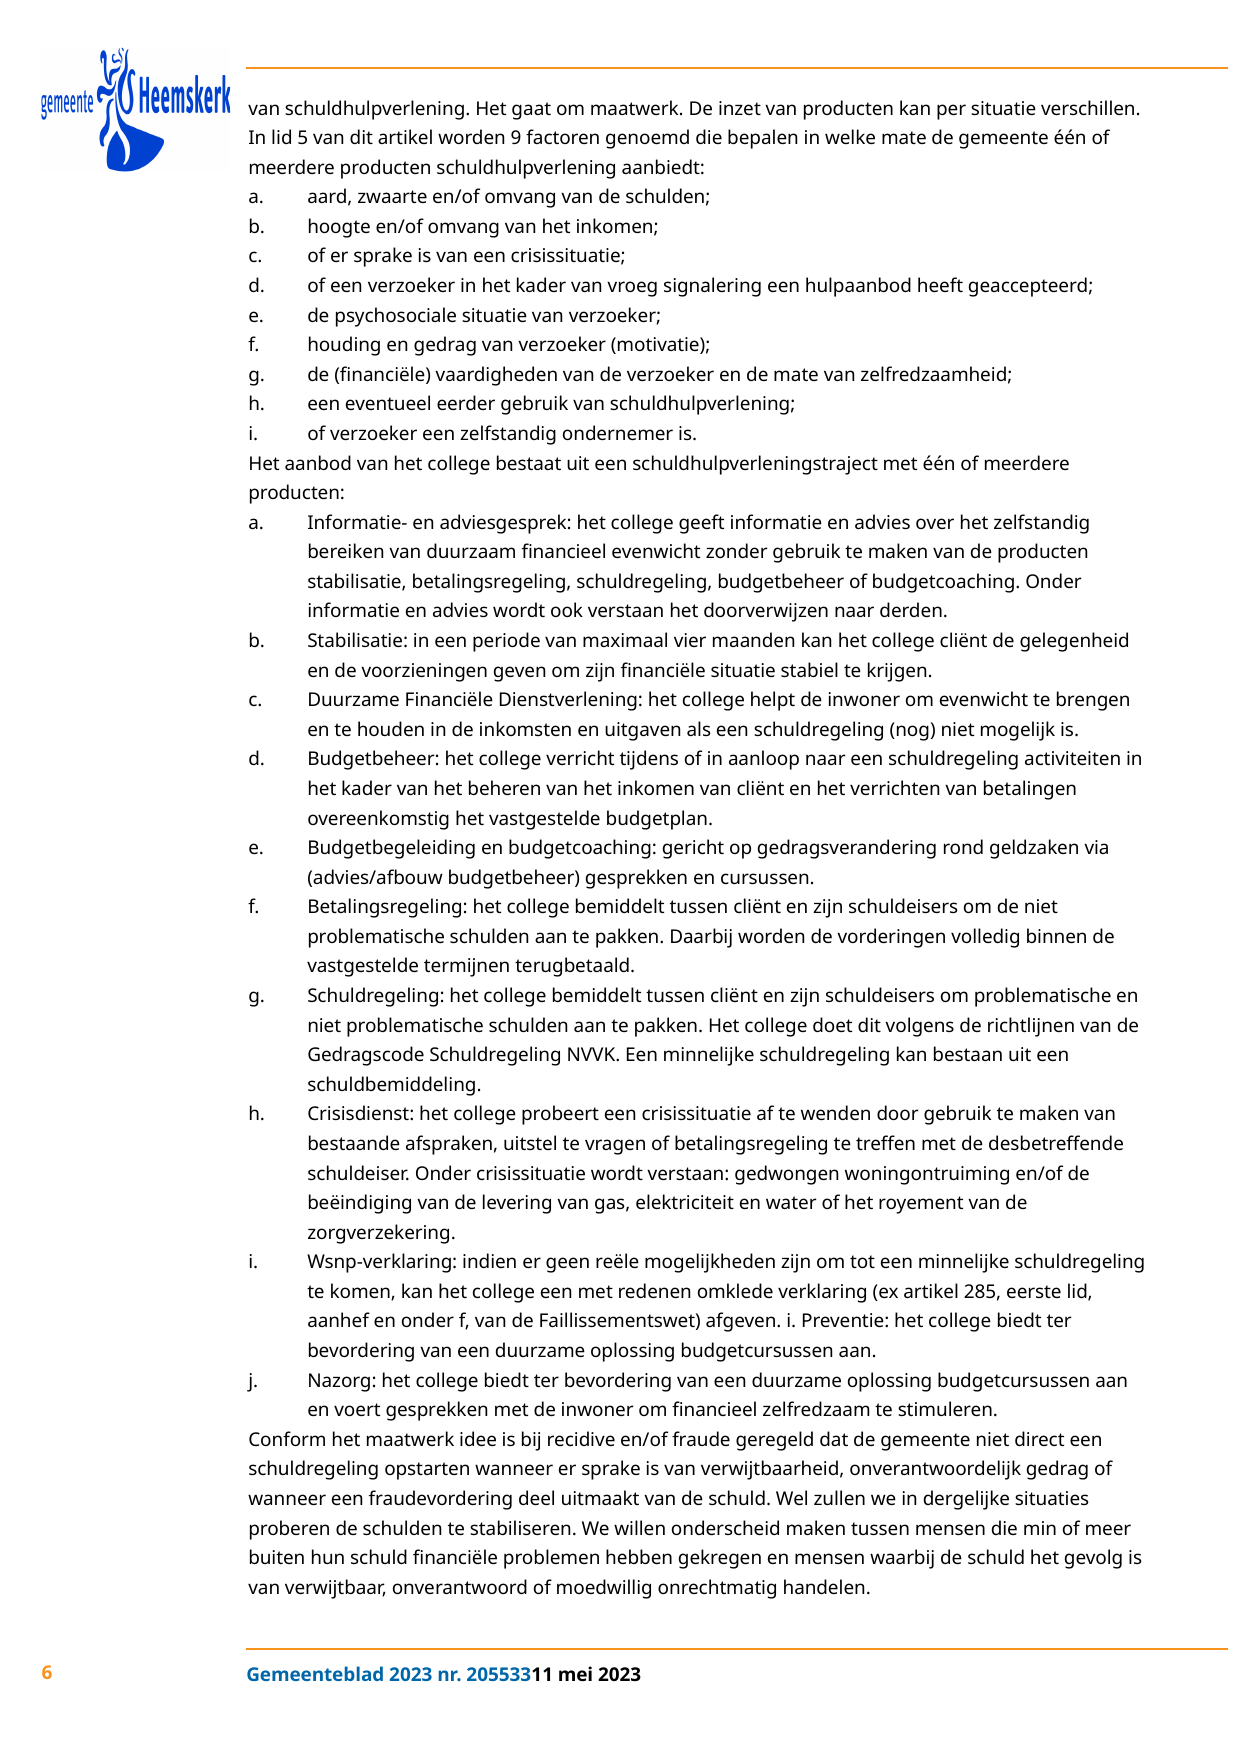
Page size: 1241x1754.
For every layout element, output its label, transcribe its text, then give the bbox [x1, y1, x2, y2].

list Nazorg: het college biedt ter bevordering van een duurzame oplossing budgetcursussen aan en voert gesprekken met de inwoner om financieel zelfredzaam te stimuleren. [248, 1367, 1152, 1422]
list of er sprake is van een crisissituatie; [248, 243, 1152, 268]
picture [41, 47, 231, 172]
list Budgetbegeleiding en budgetcoaching: gericht op gedragsverandering rond geldzaken via (advies/afbouw budgetbeheer) gesprekken en cursussen. [248, 834, 1152, 890]
list Informatie- en adviesgesprek: het college geeft informatie en advies over het zelfstandig bereiken van duurzaam financieel evenwicht zonder gebruik te maken van de producten stabilisatie, betalingsregeling, schuldregeling, budgetbeheer of budgetcoaching. Onder informatie en advies wordt ook verstaan het doorverwijzen naar derden. [248, 509, 1152, 623]
text Het aanbod van het college bestaat uit een schuldhulpverleningstraject met één of meerdere producten: [248, 450, 1152, 505]
list Budgetbeheer: het college verricht tijdens of in aanloop naar een schuldregeling activiteiten in het kader van het beheren van het inkomen van cliënt en het verrichten van betalingen overeenkomstig het vastgestelde budgetplan. [248, 746, 1152, 831]
list of verzoeker een zelfstandig ondernemer is. [248, 420, 1152, 446]
list Wsnp-verklaring: indien er geen reële mogelijkheden zijn om tot een minnelijke schuldregeling te komen, kan het college een met redenen omklede verklaring (ex artikel 285, eerste lid, aanhef en onder f, van de Faillissementswet) afgeven. i. Preventie: het college biedt ter bevordering van een duurzame oplossing budgetcursussen aan. [248, 1248, 1152, 1363]
list of een verzoeker in het kader van vroeg signalering een hulpaanbod heeft geaccepteerd; [248, 272, 1152, 298]
list houding en gedrag van verzoeker (motivatie); [248, 331, 1152, 357]
text van schuldhulpverlening. Het gaat om maatwerk. De inzet van producten kan per situatie verschillen. In lid 5 van dit artikel worden 9 factoren genoemd die bepalen in welke mate de gemeente één of meerdere producten schuldhulpverlening aanbiedt: [248, 95, 1152, 180]
list een eventueel eerder gebruik van schuldhulpverlening; [248, 391, 1152, 416]
list de psychosociale situatie van verzoeker; [248, 302, 1152, 328]
list Stabilisatie: in een periode van maximaal vier maanden kan het college cliënt de gelegenheid en de voorzieningen geven om zijn financiële situatie stabiel te krijgen. [248, 627, 1152, 683]
list de (financiële) vaardigheden van de verzoeker en de mate van zelfredzaamheid; [248, 361, 1152, 387]
list Crisisdienst: het college probeert een crisissituatie af te wenden door gebruik te maken van bestaande afspraken, uitstel te vragen of betalingsregeling te treffen met de desbetreffende schuldeiser. Onder crisissituatie wordt verstaan: gedwongen woningontruiming en/of de beëindiging van de levering van gas, elektriciteit en water of het royement van de zorgverzekering. [248, 1101, 1152, 1245]
list Betalingsregeling: het college bemiddelt tussen cliënt en zijn schuldeisers om de niet problematische schulden aan te pakken. Daarbij worden de vorderingen volledig binnen de vastgestelde termijnen terugbetaald. [248, 893, 1152, 978]
list aard, zwaarte en/of omvang van de schulden; [248, 183, 1152, 209]
list hoogte en/of omvang van het inkomen; [248, 213, 1152, 239]
list Duurzame Financiële Dienstverlening: het college helpt de inwoner om evenwicht te brengen en te houden in de inkomsten en uitgaven als een schuldregeling (nog) niet mogelijk is. [248, 686, 1152, 742]
list Schuldregeling: het college bemiddelt tussen cliënt en zijn schuldeisers om problematische en niet problematische schulden aan te pakken. Het college doet dit volgens de richtlijnen van de Gedragscode Schuldregeling NVVK. Een minnelijke schuldregeling kan bestaan uit een schuldbemiddeling. [248, 982, 1152, 1097]
text Conform het maatwerk idee is bij recidive en/of fraude geregeld dat de gemeente niet direct een schuldregeling opstarten wanneer er sprake is van verwijtbaarheid, onverantwoordelijk gedrag of wanneer een fraudevordering deel uitmaakt van de schuld. Wel zullen we in dergelijke situaties proberen de schulden te stabiliseren. We willen onderscheid maken tussen mensen die min of meer buiten hun schuld financiële problemen hebben gekregen en mensen waarbij de schuld het gevolg is van verwijtbaar, onverantwoord of moedwillig onrechtmatig handelen. [248, 1426, 1152, 1600]
